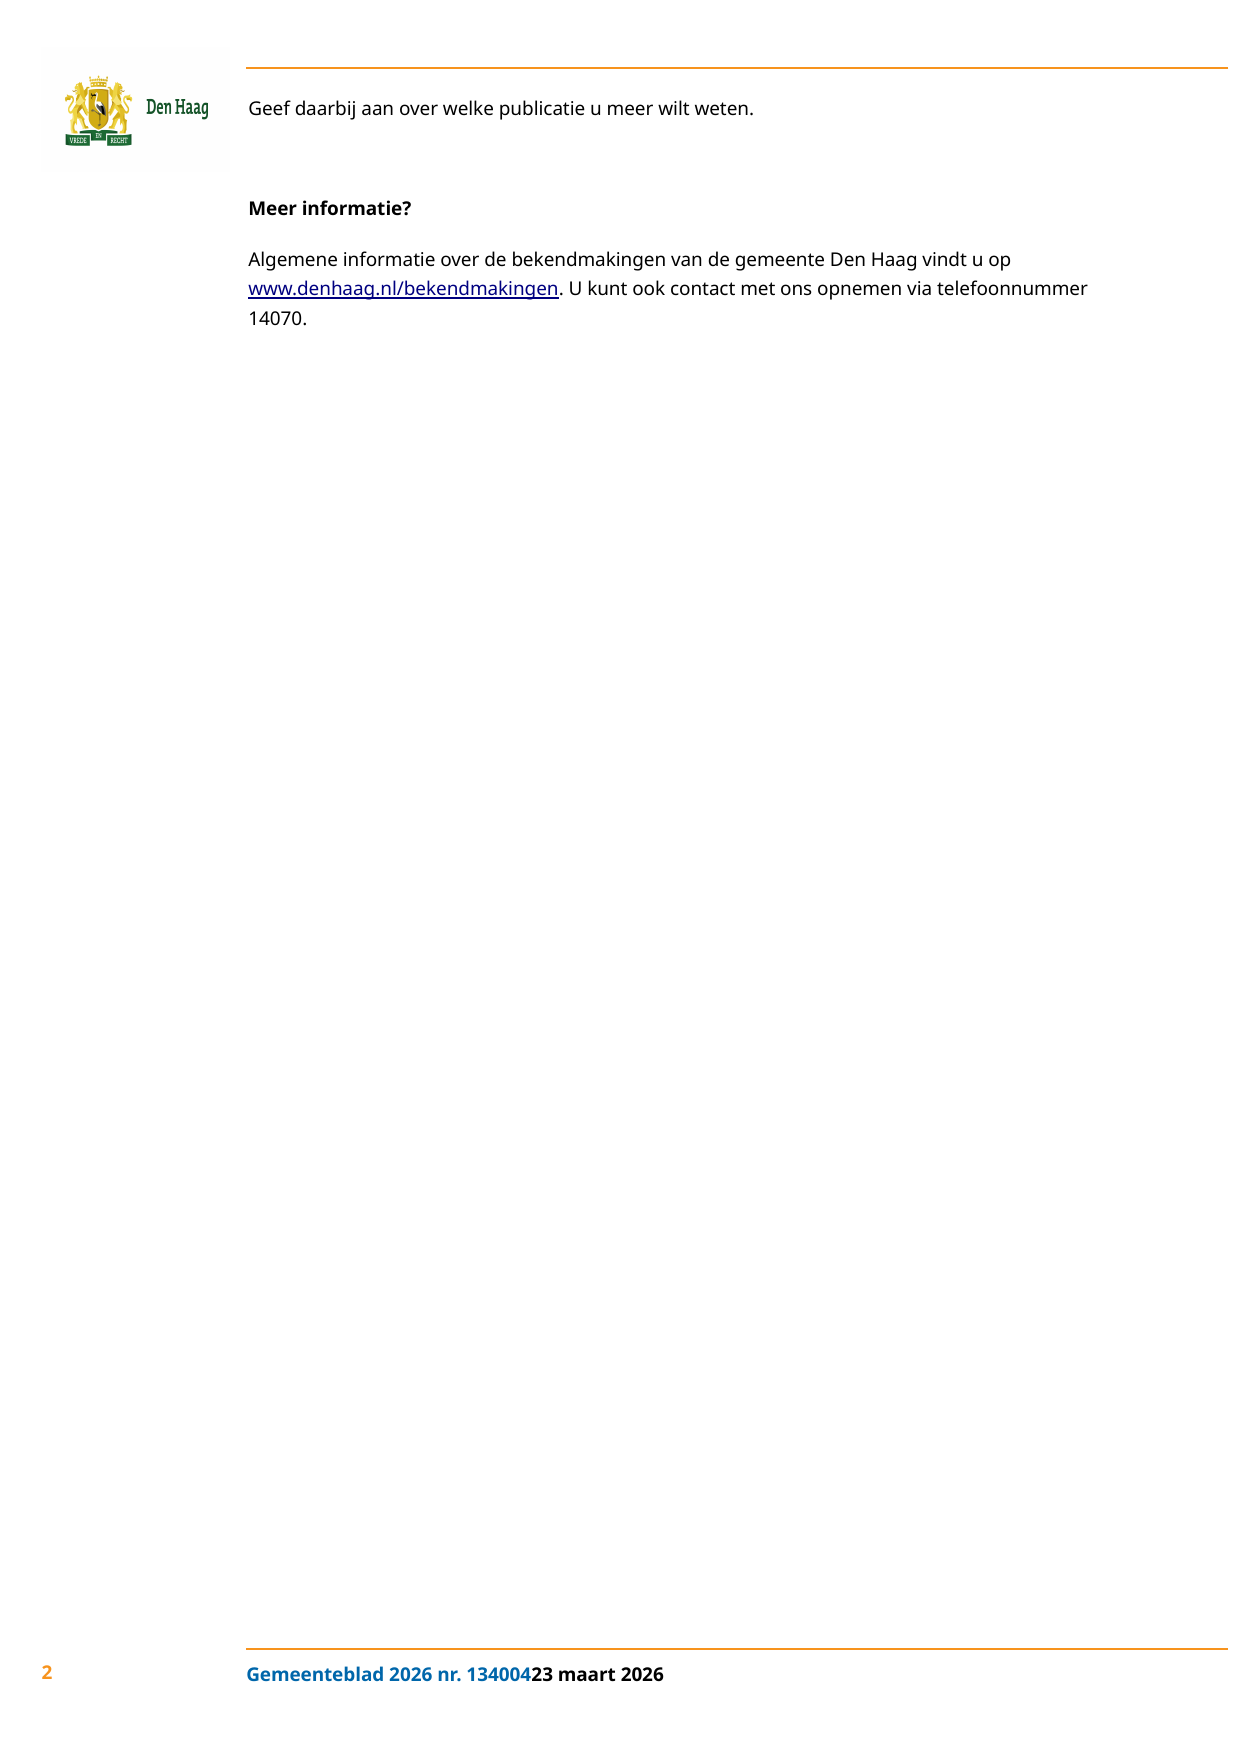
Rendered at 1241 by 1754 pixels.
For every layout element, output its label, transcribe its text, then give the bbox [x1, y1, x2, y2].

text Geef daarbij aan over welke publicatie u meer wilt weten. [248, 95, 1152, 121]
picture [41, 47, 231, 172]
text Meer informatie? [248, 196, 1152, 221]
text Algemene informatie over de bekendmakingen van de gemeente Den Haag vindt u op www.denhaag.nl/bekendmakingen. U kunt ook contact met ons opnemen via telefoonnummer 14070. [248, 246, 1152, 331]
